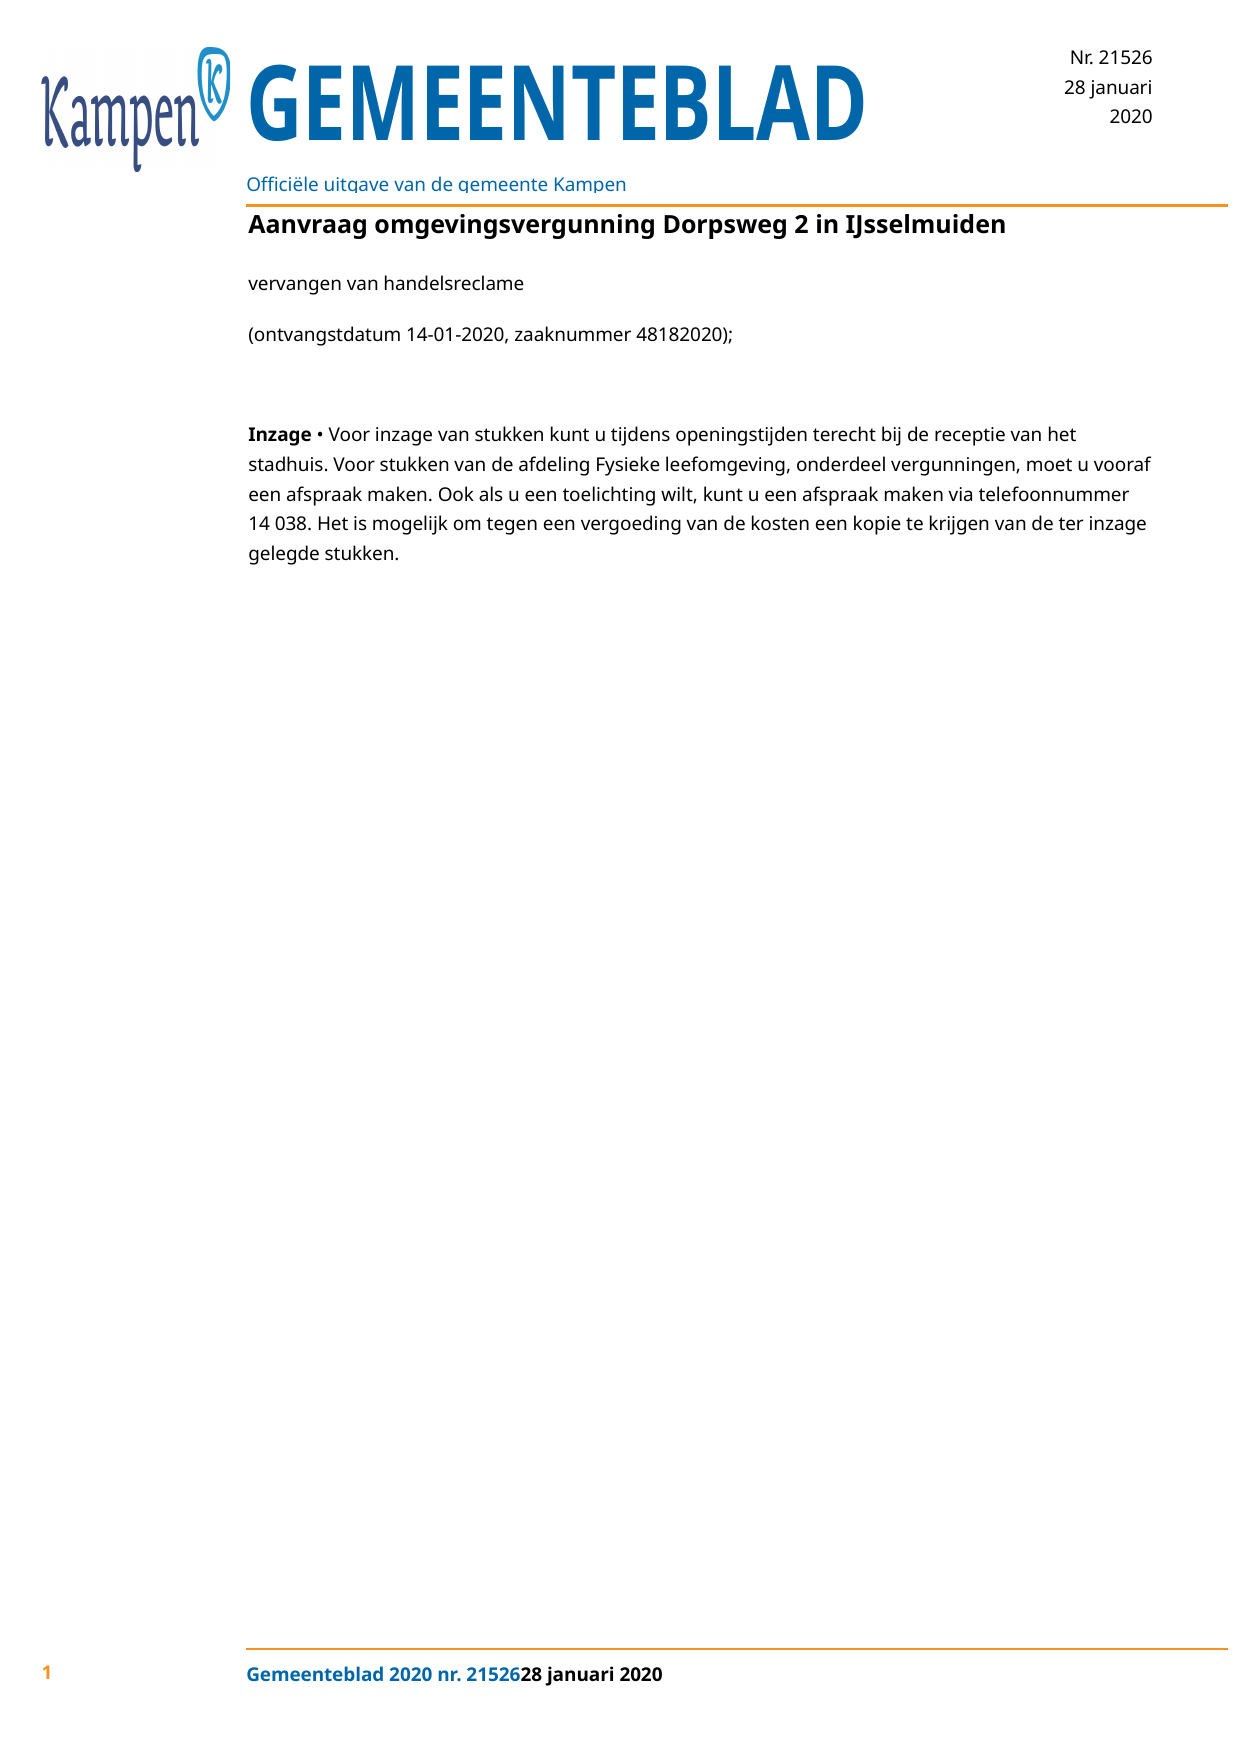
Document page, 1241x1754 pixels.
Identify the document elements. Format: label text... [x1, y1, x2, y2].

text Inzage • Voor inzage van stukken kunt u tijdens openingstijden terecht bij de receptie van het stadhuis. Voor stukken van de afdeling Fysieke leefomgeving, onderdeel vergunningen, moet u vooraf een afspraak maken. Ook als u een toelichting wilt, kunt u een afspraak maken via telefoonnummer 14 038. Het is mogelijk om tegen een vergoeding van de kosten een kopie te krijgen van de ter inzage gelegde stukken. [248, 422, 1152, 566]
text vervangen van handelsreclame [248, 270, 1152, 296]
text (ontvangstdatum 14-01-2020, zaaknummer 48182020); [248, 321, 1152, 346]
text Aanvraag omgevingsvergunning Dorpsweg 2 in IJsselmuiden [248, 207, 1152, 241]
picture [41, 47, 231, 172]
